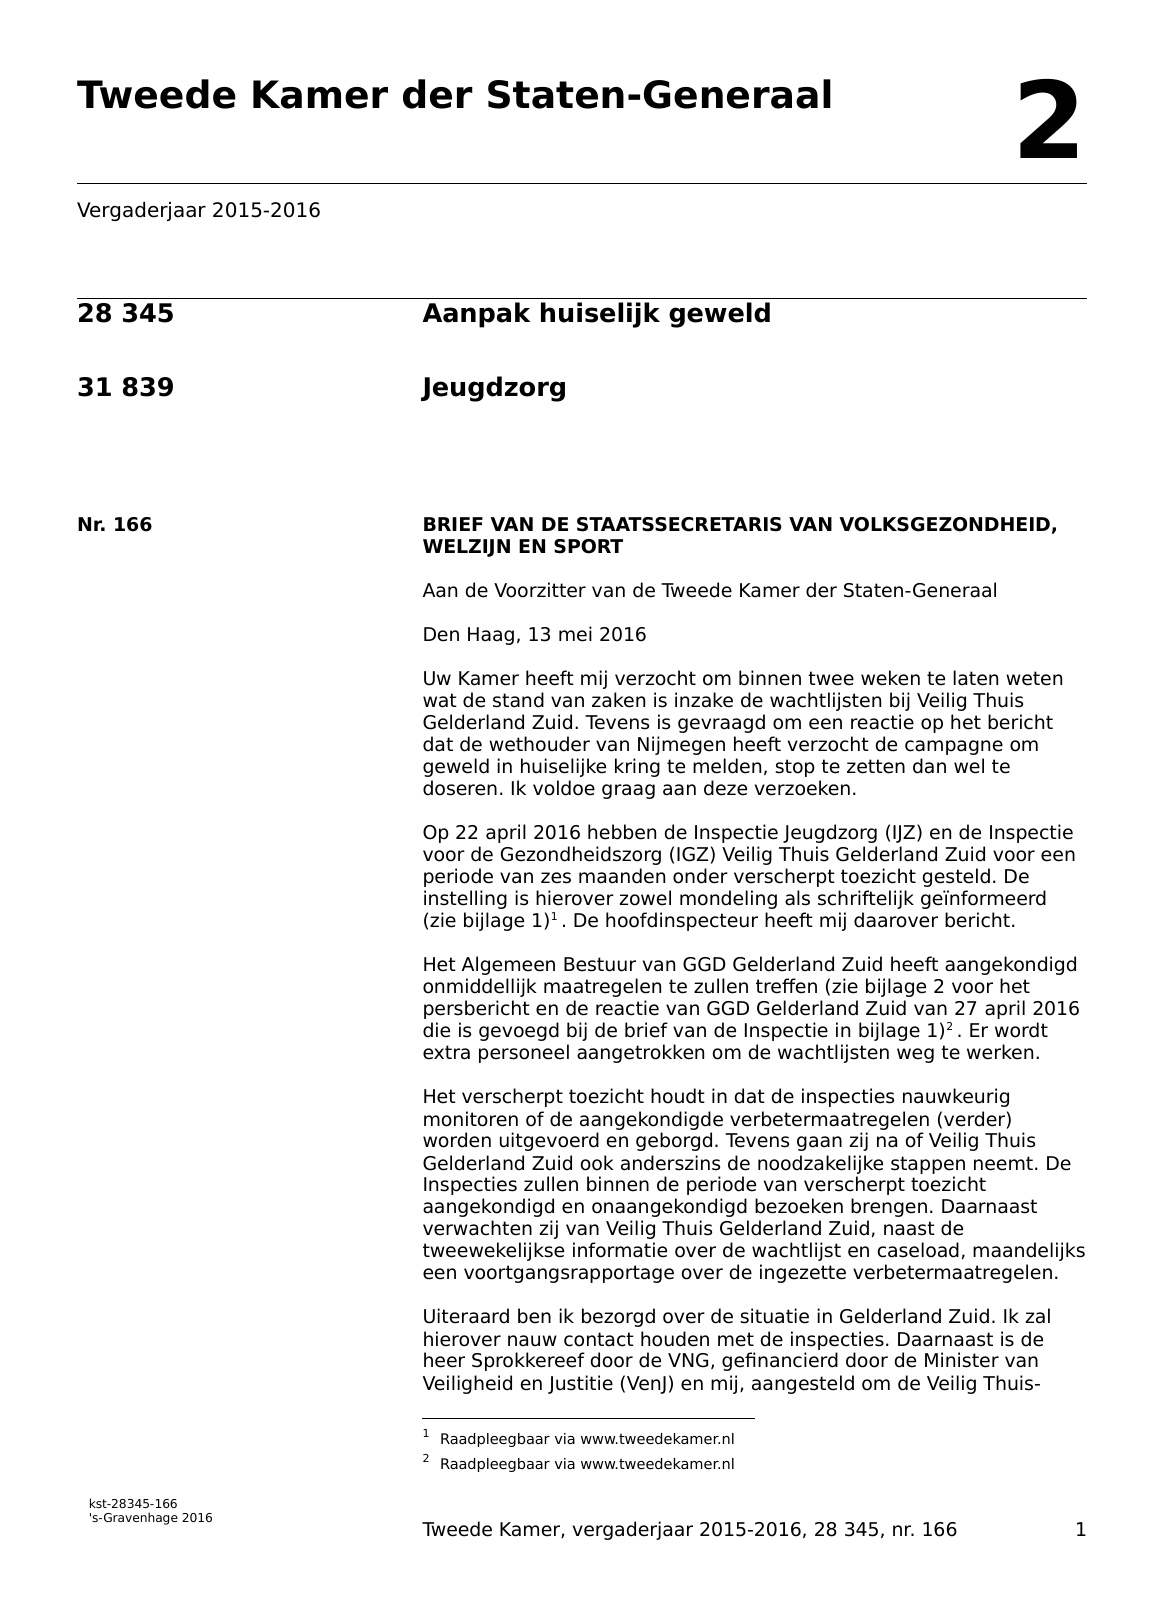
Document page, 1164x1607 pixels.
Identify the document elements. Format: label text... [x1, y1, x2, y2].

text Op 22 april 2016 hebben de Inspectie Jeugdzorg (IJZ) en de Inspectie voor de Gezondheidszorg (IGZ) Veilig Thuis Gelderland Zuid voor een periode van zes maanden onder verscherpt toezicht gesteld. De instelling is hierover zowel mondeling als schriftelijk geïnformeerd (zie bijlage 1). De hoofdinspecteur heeft mij daarover bericht. [422, 822, 1087, 932]
text kst-28345-166 [88, 1497, 323, 1511]
text Aan de Voorzitter van de Tweede Kamer der Staten-Generaal [422, 580, 1087, 602]
text Den Haag, 13 mei 2016 [422, 624, 1087, 646]
text Het Algemeen Bestuur van GGD Gelderland Zuid heeft aangekondigd onmiddellijk maatregelen te zullen treffen (zie bijlage 2 voor het persbericht en de reactie van GGD Gelderland Zuid van 27 april 2016 die is gevoegd bij de brief van de Inspectie in bijlage 1). Er wordt extra personeel aangetrokken om de wachtlijsten weg te werken. [422, 954, 1087, 1064]
table_header Tweede Kamer der Staten-Generaal [77, 59, 886, 183]
text Het verscherpt toezicht houdt in dat de inspecties nauwkeurig monitoren of de aangekondigde verbetermaatregelen (verder) worden uitgevoerd en geborgd. Tevens gaan zij na of Veilig Thuis Gelderland Zuid ook anderszins de noodzakelijke stappen neemt. De Inspecties zullen binnen de periode van verscherpt toezicht aangekondigd en onaangekondigd bezoeken brengen. Daarnaast verwachten zij van Veilig Thuis Gelderland Zuid, naast de tweewekelijkse informatie over de wachtlijst en caseload, maandelijks een voortgangsrapportage over de ingezette verbetermaatregelen. [422, 1086, 1087, 1284]
text 's-Gravenhage 2016 [88, 1511, 323, 1525]
text Uw Kamer heeft mij verzocht om binnen twee weken te laten weten wat de stand van zaken is inzake de wachtlijsten bij Veilig Thuis Gelderland Zuid. Tevens is gevraagd om een reactie op het bericht dat de wethouder van Nijmegen heeft verzocht de campagne om geweld in huiselijke kring te melden, stop te zetten dan wel te doseren. Ik voldoe graag aan deze verzoeken. [422, 668, 1087, 800]
subtitle 28 345 Aanpak huiselijk geweld [77, 299, 1087, 329]
table_cell Vergaderjaar 2015-2016 [77, 184, 1087, 298]
subtitle 31 839 Jeugdzorg [77, 373, 1087, 403]
text Uiteraard ben ik bezorgd over de situatie in Gelderland Zuid. Ik zal hierover nauw contact houden met de inspecties. Daarnaast is de heer Sprokkereef door de VNG, gefinancierd door de Minister van Veiligheid en Justitie (VenJ) en mij, aangesteld om de Veilig Thuis- [422, 1306, 1087, 1394]
subtitle Nr. 166 BRIEF VAN DE STAATSSECRETARIS VAN VOLKSGEZONDHEID, WELZIJN EN SPORT [77, 514, 1087, 558]
table_header 2 [886, 59, 1087, 183]
text Raadpleegbaar via www.tweedekamer.nl [422, 1427, 1087, 1449]
text Raadpleegbaar via www.tweedekamer.nl [422, 1452, 1087, 1474]
